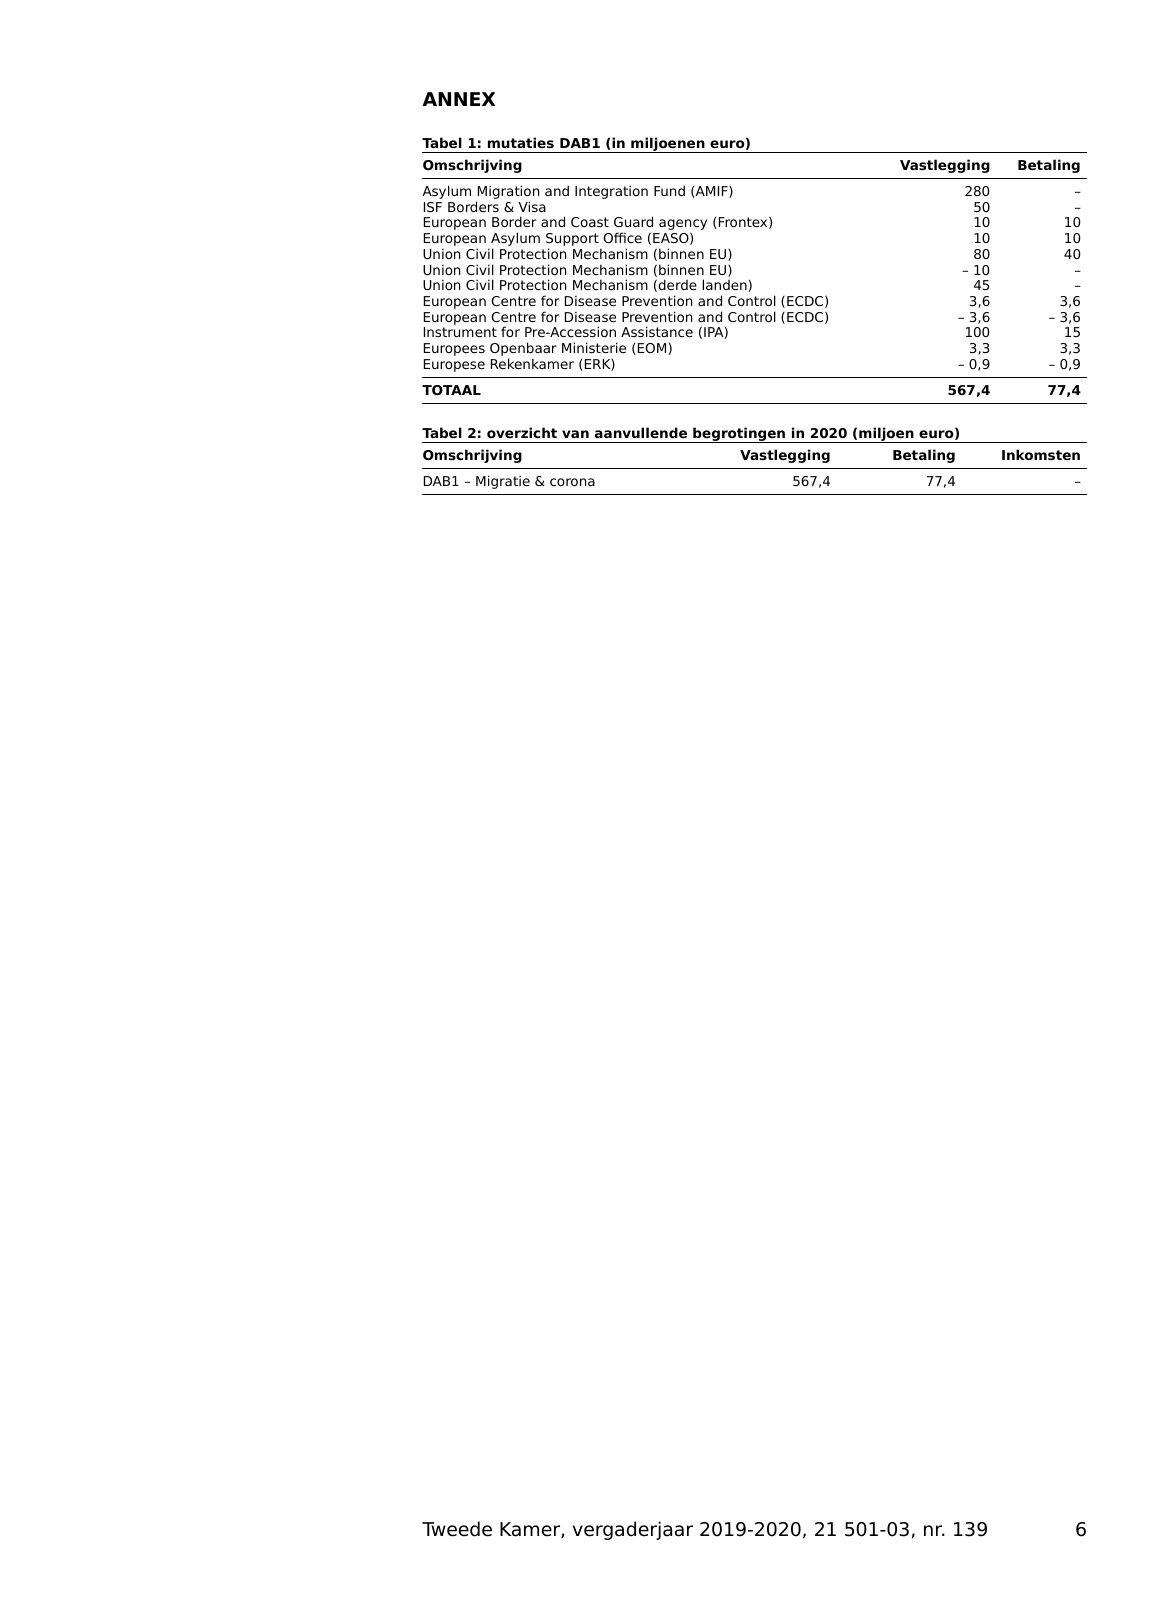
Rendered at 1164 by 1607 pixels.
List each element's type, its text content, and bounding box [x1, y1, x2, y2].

table_cell 10 [883, 231, 996, 247]
table_cell 3,6 [883, 294, 996, 309]
table_header Tabel 2: overzicht van aanvullende begrotingen in 2020 (miljoen euro) [422, 426, 1087, 442]
table_cell Union Civil Protection Mechanism (binnen EU) [422, 262, 883, 278]
table_cell Instrument for Pre-Accession Assistance (IPA) [422, 325, 883, 341]
table_cell Omschrijving [422, 443, 712, 468]
table_cell 50 [883, 199, 996, 215]
table_cell 40 [996, 247, 1087, 262]
table_cell Omschrijving [422, 153, 883, 178]
table_cell 45 [883, 278, 996, 294]
table_cell 280 [883, 179, 996, 199]
table_cell – 3,6 [883, 310, 996, 325]
table_cell – [996, 278, 1087, 294]
table_cell 10 [996, 215, 1087, 231]
table_cell Europese Rekenkamer (ERK) [422, 357, 883, 377]
table_cell – [996, 179, 1087, 199]
table_cell 10 [883, 215, 996, 231]
table_cell Union Civil Protection Mechanism (binnen EU) [422, 247, 883, 262]
table_cell 80 [883, 247, 996, 262]
subtitle ANNEX [77, 89, 1087, 111]
table_cell Asylum Migration and Integration Fund (AMIF) [422, 179, 883, 199]
table_cell 15 [996, 325, 1087, 341]
table_cell ISF Borders & Visa [422, 199, 883, 215]
table_cell European Centre for Disease Prevention and Control (ECDC) [422, 310, 883, 325]
table_cell Union Civil Protection Mechanism (derde landen) [422, 278, 883, 294]
table_cell Inkomsten [962, 443, 1087, 468]
table_cell Vastlegging [883, 153, 996, 178]
table_cell 77,4 [996, 378, 1087, 403]
table_cell – 0,9 [883, 357, 996, 377]
table_cell – [996, 262, 1087, 278]
table_cell 567,4 [712, 469, 837, 494]
table_cell 77,4 [837, 469, 962, 494]
table_cell 10 [996, 231, 1087, 247]
table_cell 3,6 [996, 294, 1087, 309]
table_cell European Centre for Disease Prevention and Control (ECDC) [422, 294, 883, 309]
table_cell European Asylum Support Office (EASO) [422, 231, 883, 247]
table_cell 3,3 [883, 341, 996, 357]
table_cell Europees Openbaar Ministerie (EOM) [422, 341, 883, 357]
table_cell Vastlegging [712, 443, 837, 468]
table_cell 3,3 [996, 341, 1087, 357]
table_cell TOTAAL [422, 378, 883, 403]
table_cell – [962, 469, 1087, 494]
table_cell European Border and Coast Guard agency (Frontex) [422, 215, 883, 231]
table_cell DAB1 – Migratie & corona [422, 469, 712, 494]
table_cell 100 [883, 325, 996, 341]
table_cell – 3,6 [996, 310, 1087, 325]
table_header Tabel 1: mutaties DAB1 (in miljoenen euro) [422, 136, 1087, 152]
table_cell – 0,9 [996, 357, 1087, 377]
table_cell Betaling [996, 153, 1087, 178]
table_cell – [996, 199, 1087, 215]
table_cell – 10 [883, 262, 996, 278]
table_cell 567,4 [883, 378, 996, 403]
table_cell Betaling [837, 443, 962, 468]
